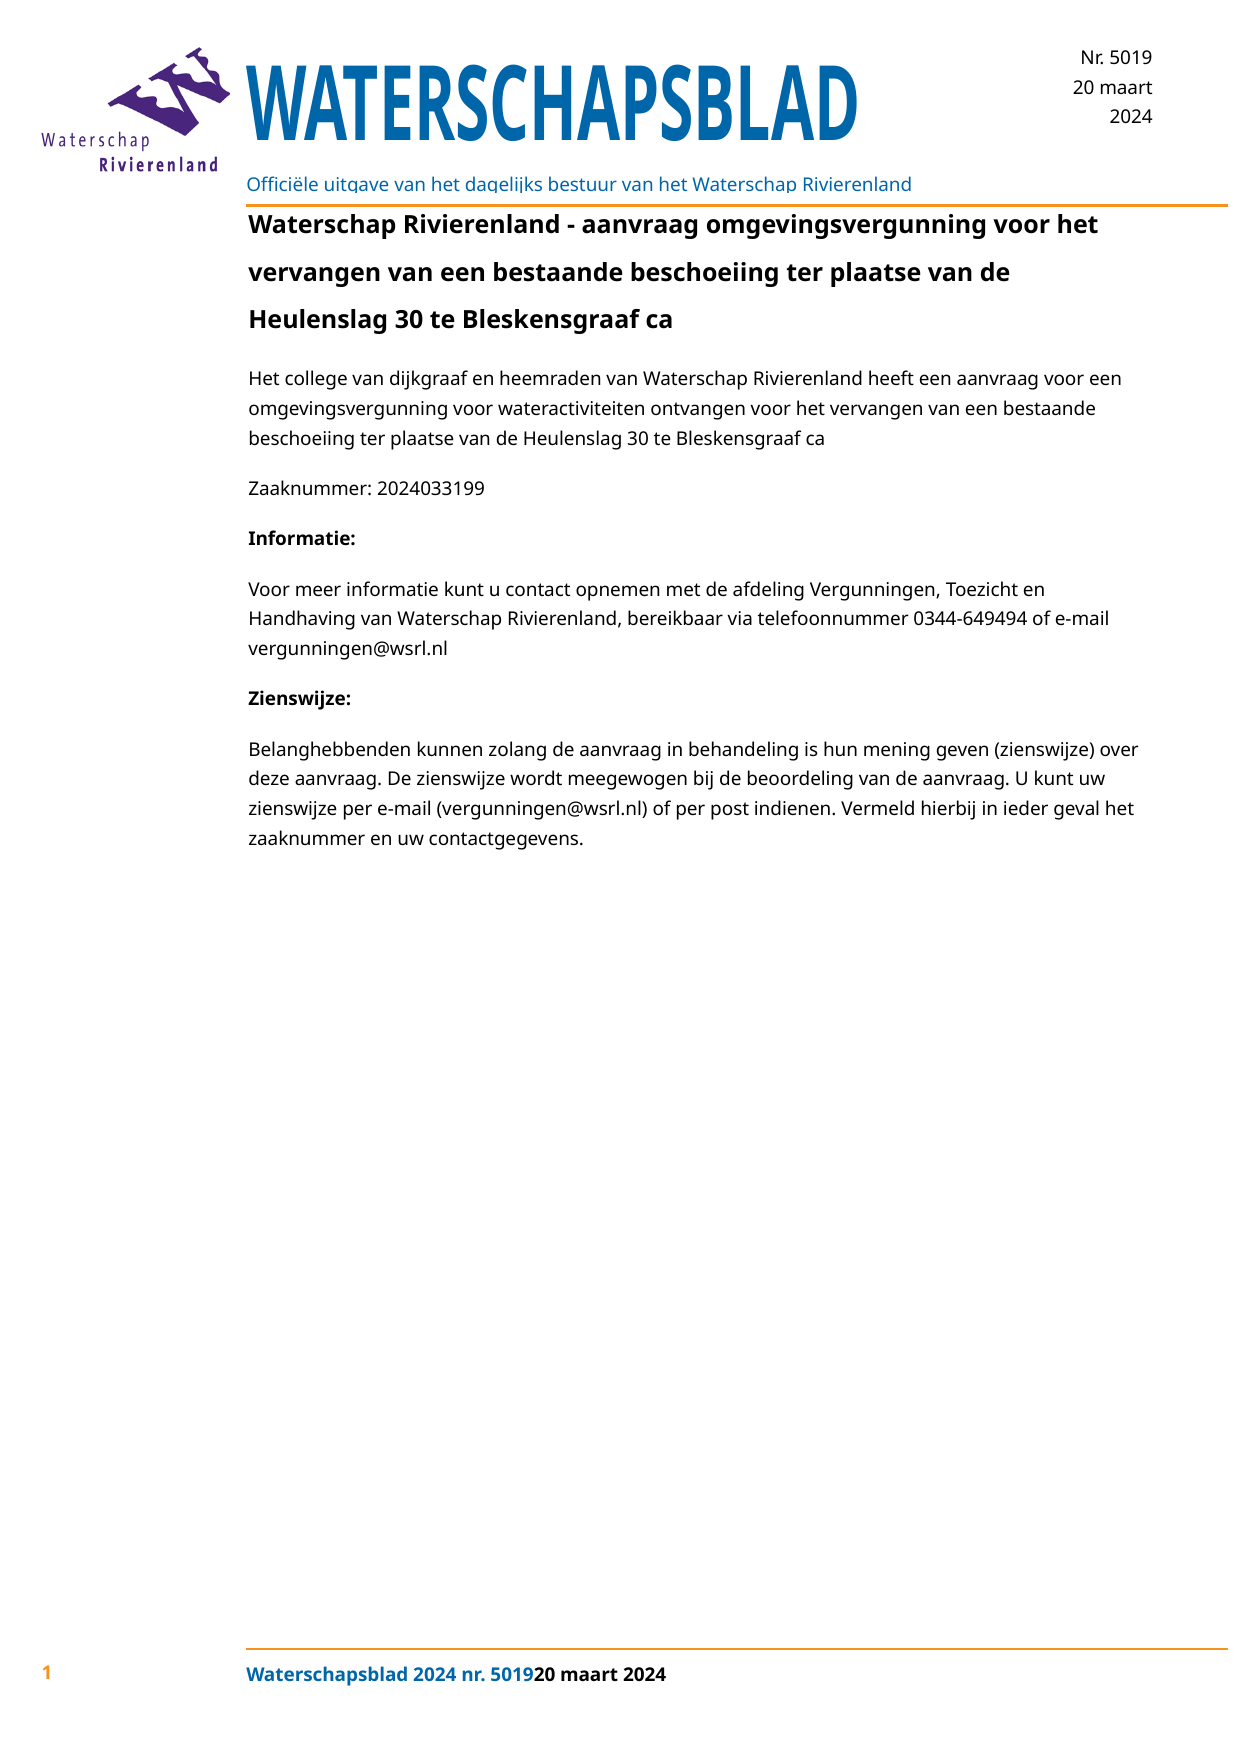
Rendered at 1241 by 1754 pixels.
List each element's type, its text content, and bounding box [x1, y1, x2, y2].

text Informatie: [248, 526, 1152, 551]
text Zienswijze: [248, 686, 1152, 711]
text Het college van dijkgraaf en heemraden van Waterschap Rivierenland heeft een aanvraag voor een omgevingsvergunning voor wateractiviteiten ontvangen voor het vervangen van een bestaande beschoeiing ter plaatse van de Heulenslag 30 te Bleskensgraaf ca [248, 366, 1152, 450]
text Voor meer informatie kunt u contact opnemen met de afdeling Vergunningen, Toezicht en Handhaving van Waterschap Rivierenland, bereikbaar via telefoonnummer 0344-649494 of e-mail vergunningen@wsrl.nl [248, 576, 1152, 661]
picture [41, 47, 231, 172]
text Zaaknummer: 2024033199 [248, 475, 1152, 501]
text Belanghebbenden kunnen zolang de aanvraag in behandeling is hun mening geven (zienswijze) over deze aanvraag. De zienswijze wordt meegewogen bij de beoordeling van de aanvraag. U kunt uw zienswijze per e-mail (vergunningen@wsrl.nl) of per post indienen. Vermeld hierbij in ieder geval het zaaknummer en uw contactgegevens. [248, 736, 1152, 850]
text Waterschap Rivierenland - aanvraag omgevingsvergunning voor het vervangen van een bestaande beschoeiing ter plaatse van de Heulenslag 30 te Bleskensgraaf ca [248, 207, 1152, 336]
